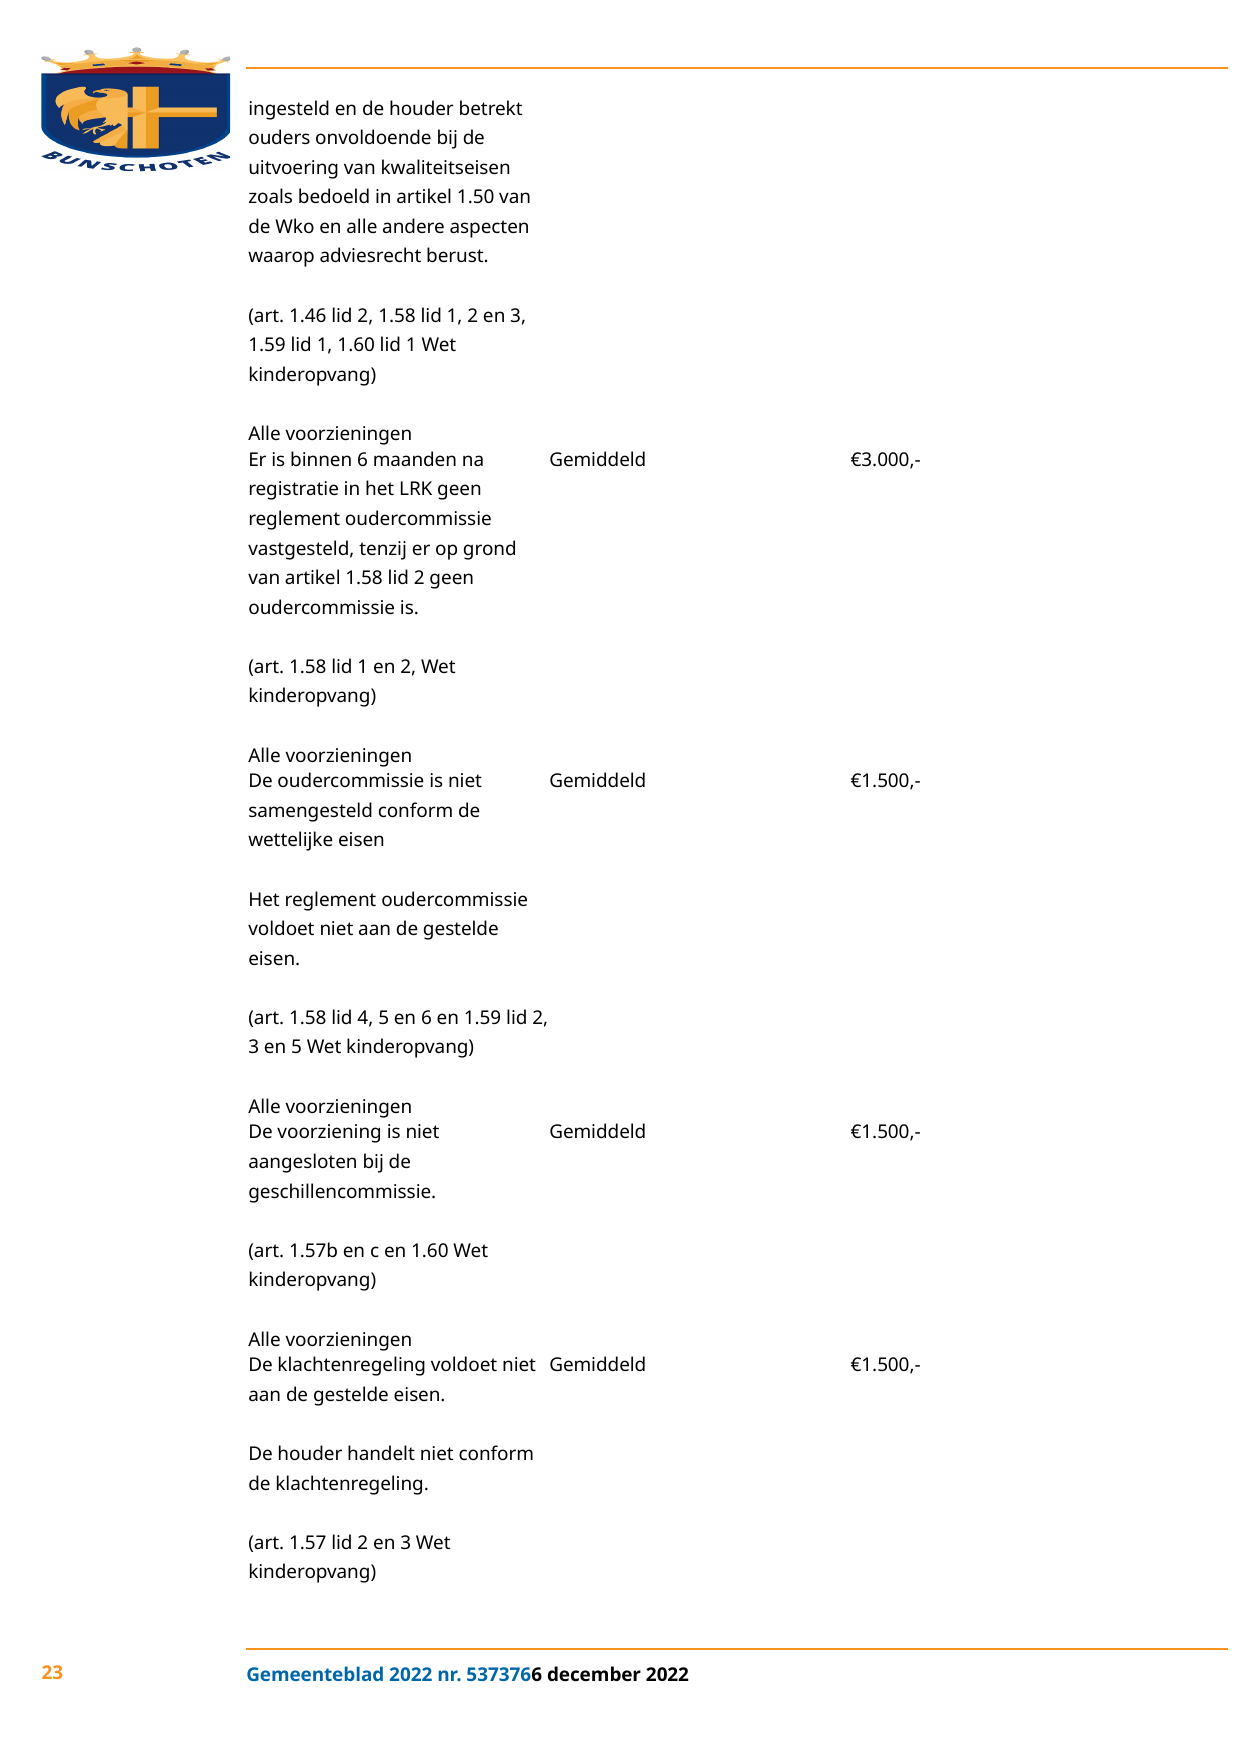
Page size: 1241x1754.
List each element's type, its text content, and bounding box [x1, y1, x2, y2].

table_cell €1.500,- [850, 1351, 1152, 1584]
table_cell €3.000,- [850, 446, 1152, 767]
table_cell [549, 95, 850, 446]
table_cell De klachtenregeling voldoet niet aan de gestelde eisen. De houder handelt niet conform de klachtenregeling. (art. 1.57 lid 2 en 3 Wet kinderopvang) [248, 1351, 549, 1584]
table_cell €1.500,- [850, 1119, 1152, 1351]
table_cell Er is binnen 6 maanden na registratie in het LRK geen reglement oudercommissie vastgesteld, tenzij er op grond van artikel 1.58 lid 2 geen oudercommissie is. (art. 1.58 lid 1 en 2, Wet kinderopvang) Alle voorzieningen [248, 446, 549, 767]
table_cell [850, 95, 1152, 446]
table_cell De voorziening is niet aangesloten bij de geschillencommissie. (art. 1.57b en c en 1.60 Wet kinderopvang) Alle voorzieningen [248, 1119, 549, 1351]
table_cell Gemiddeld [549, 1119, 850, 1351]
picture [41, 47, 231, 172]
table_cell De oudercommissie is niet samengesteld conform de wettelijke eisen Het reglement oudercommissie voldoet niet aan de gestelde eisen. (art. 1.58 lid 4, 5 en 6 en 1.59 lid 2, 3 en 5 Wet kinderopvang) Alle voorzieningen [248, 768, 549, 1119]
table_cell Gemiddeld [549, 1351, 850, 1584]
table_cell ingesteld en de houder betrekt ouders onvoldoende bij de uitvoering van kwaliteitseisen zoals bedoeld in artikel 1.50 van de Wko en alle andere aspecten waarop adviesrecht berust. (art. 1.46 lid 2, 1.58 lid 1, 2 en 3, 1.59 lid 1, 1.60 lid 1 Wet kinderopvang) Alle voorzieningen [248, 95, 549, 446]
table_cell Gemiddeld [549, 768, 850, 1119]
table_cell €1.500,- [850, 768, 1152, 1119]
table_cell Gemiddeld [549, 446, 850, 767]
